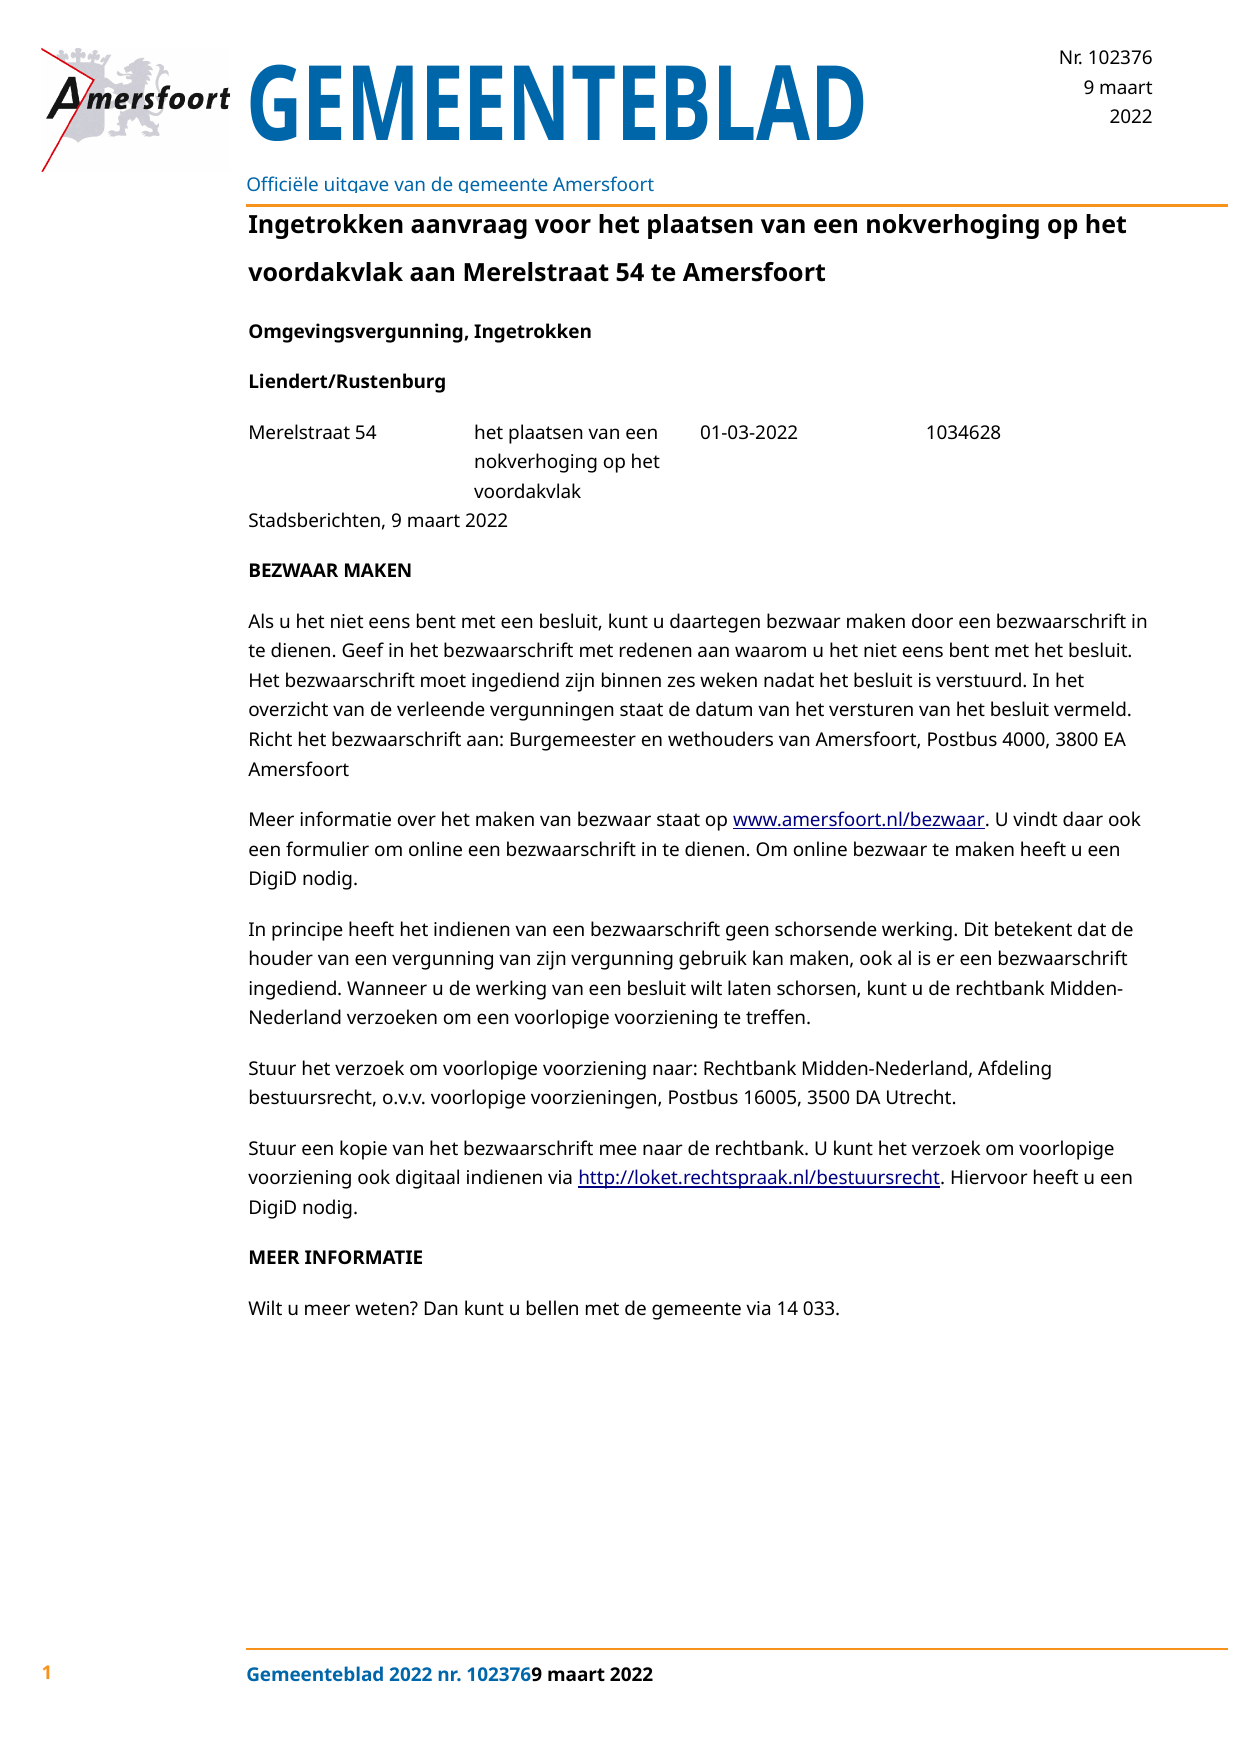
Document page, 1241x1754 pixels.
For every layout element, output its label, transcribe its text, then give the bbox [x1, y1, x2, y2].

text Stuur het verzoek om voorlopige voorziening naar: Rechtbank Midden-Nederland, Afdeling bestuursrecht, o.v.v. voorlopige voorzieningen, Postbus 16005, 3500 DA Utrecht. [248, 1055, 1152, 1110]
table_header 01-03-2022 [700, 419, 926, 504]
table_header Merelstraat 54 [248, 419, 474, 504]
text BEZWAAR MAKEN [248, 557, 1152, 583]
text In principe heeft het indienen van een bezwaarschrift geen schorsende werking. Dit betekent dat de houder van een vergunning van zijn vergunning gebruik kan maken, ook al is er een bezwaarschrift ingediend. Wanneer u de werking van een besluit wilt laten schorsen, kunt u de rechtbank Midden-Nederland verzoeken om een voorlopige voorziening te treffen. [248, 916, 1152, 1030]
text Meer informatie over het maken van bezwaar staat op www.amersfoort.nl/bezwaar. U vindt daar ook een formulier om online een bezwaarschrift in te dienen. Om online bezwaar te maken heeft u een DigiD nodig. [248, 806, 1152, 891]
text Wilt u meer weten? Dan kunt u bellen met de gemeente via 14 033. [248, 1295, 1152, 1321]
table_header 1034628 [926, 419, 1152, 504]
text Ingetrokken aanvraag voor het plaatsen van een nokverhoging op het voordakvlak aan Merelstraat 54 te Amersfoort [248, 207, 1152, 288]
text Omgevingsvergunning, Ingetrokken [248, 318, 1152, 344]
text MEER INFORMATIE [248, 1244, 1152, 1270]
table_header het plaatsen van een nokverhoging op het voordakvlak [474, 419, 700, 504]
text Stuur een kopie van het bezwaarschrift mee naar de rechtbank. U kunt het verzoek om voorlopige voorziening ook digitaal indienen via http://loket.rechtspraak.nl/bestuursrecht. Hiervoor heeft u een DigiD nodig. [248, 1135, 1152, 1220]
text Liendert/Rustenburg [248, 368, 1152, 394]
picture [41, 47, 231, 172]
text Als u het niet eens bent met een besluit, kunt u daartegen bezwaar maken door een bezwaarschrift in te dienen. Geef in het bezwaarschrift met redenen aan waarom u het niet eens bent met het besluit. Het bezwaarschrift moet ingediend zijn binnen zes weken nadat het besluit is verstuurd. In het overzicht van de verleende vergunningen staat de datum van het versturen van het besluit vermeld. Richt het bezwaarschrift aan: Burgemeester en wethouders van Amersfoort, Postbus 4000, 3800 EA Amersfoort [248, 608, 1152, 781]
text Stadsberichten, 9 maart 2022 [248, 507, 1152, 533]
